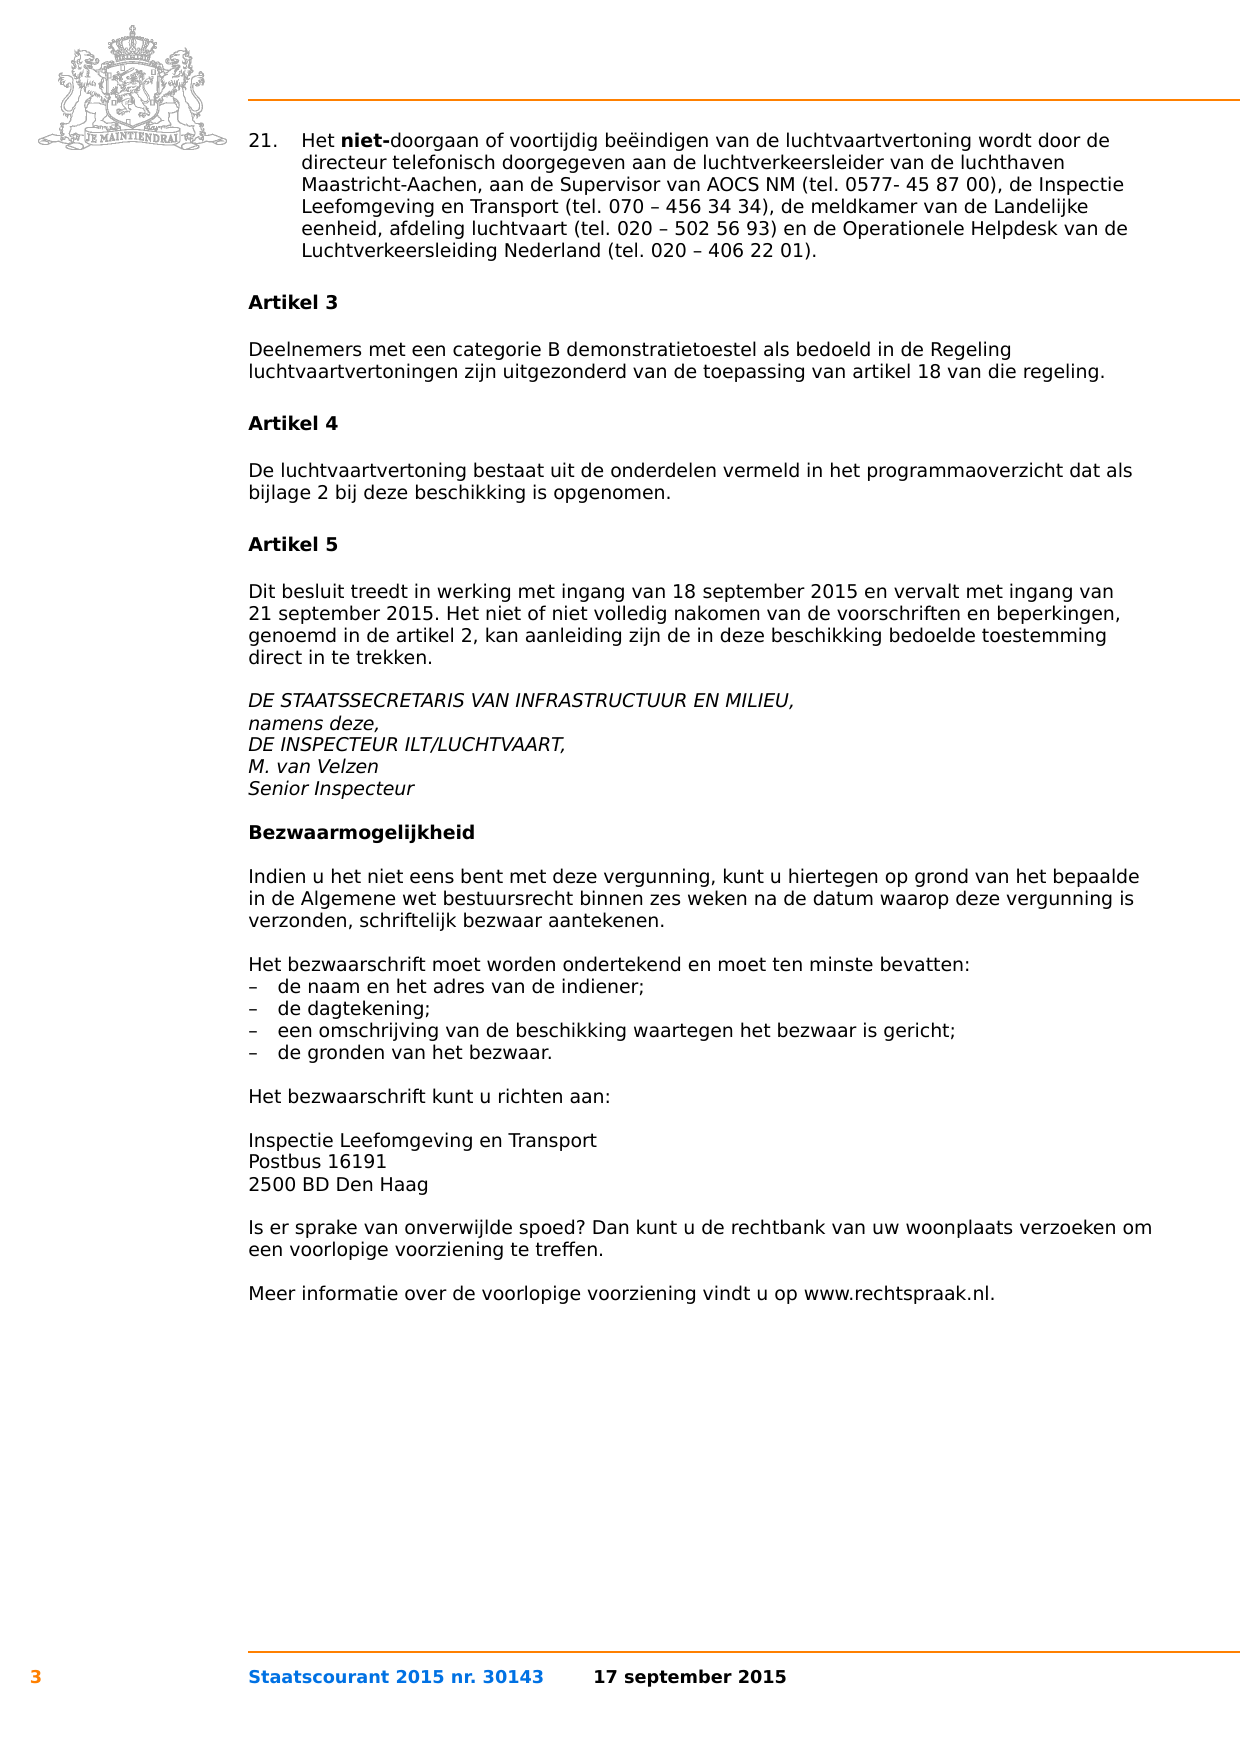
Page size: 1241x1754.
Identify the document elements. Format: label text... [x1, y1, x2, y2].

text Deelnemers met een categorie B demonstratietoestel als bedoeld in de Regeling luchtvaartvertoningen zijn uitgezonderd van de toepassing van artikel 18 van die regeling. [248, 339, 1163, 383]
subtitle Artikel 3 [248, 292, 1163, 314]
text – de gronden van het bezwaar. [248, 1042, 1163, 1064]
text Is er sprake van onverwijlde spoed? Dan kunt u de rechtbank van uw woonplaats verzoeken om een voorlopige voorziening te treffen. [248, 1217, 1163, 1261]
text – de dagtekening; [248, 998, 1163, 1020]
text Dit besluit treedt in werking met ingang van 18 september 2015 en vervalt met ingang van 21 september 2015. Het niet of niet volledig nakomen van de voorschriften en beperkingen, genoemd in de artikel 2, kan aanleiding zijn de in deze beschikking bedoelde toestemming direct in te trekken. [248, 581, 1163, 668]
picture [38, 25, 227, 150]
text De luchtvaartvertoning bestaat uit de onderdelen vermeld in het programmaoverzicht dat als bijlage 2 bij deze beschikking is opgenomen. [248, 460, 1163, 504]
text Meer informatie over de voorlopige voorziening vindt u op www.rechtspraak.nl. [248, 1283, 1163, 1305]
text – een omschrijving van de beschikking waartegen het bezwaar is gericht; [248, 1020, 1163, 1042]
text 2500 BD Den Haag [248, 1173, 1163, 1195]
text Het bezwaarschrift moet worden ondertekend en moet ten minste bevatten: [248, 954, 1163, 976]
text Bezwaarmogelijkheid [248, 822, 1163, 844]
text 21. Het niet-doorgaan of voortijdig beëindigen van de luchtvaartvertoning wordt door de directeur telefonisch doorgegeven aan de luchtverkeersleider van de luchthaven Maastricht-Aachen, aan de Supervisor van AOCS NM (tel. 0577- 45 87 00), de Inspectie Leefomgeving en Transport (tel. 070 – 456 34 34), de meldkamer van de Landelijke eenheid, afdeling luchtvaart (tel. 020 – 502 56 93) en de Operationele Helpdesk van de Luchtverkeersleiding Nederland (tel. 020 – 406 22 01). [248, 130, 1163, 262]
text Inspectie Leefomgeving en Transport [248, 1129, 1163, 1151]
text Postbus 16191 [248, 1151, 1163, 1173]
text – de naam en het adres van de indiener; [248, 976, 1163, 998]
text DE STAATSSECRETARIS VAN INFRASTRUCTUUR EN MILIEU, namens deze, DE INSPECTEUR ILT/LUCHTVAART, M. van Velzen Senior Inspecteur [248, 690, 1163, 800]
text Het bezwaarschrift kunt u richten aan: [248, 1086, 1163, 1108]
text Indien u het niet eens bent met deze vergunning, kunt u hiertegen op grond van het bepaalde in de Algemene wet bestuursrecht binnen zes weken na de datum waarop deze vergunning is verzonden, schriftelijk bezwaar aantekenen. [248, 866, 1163, 932]
subtitle Artikel 4 [248, 413, 1163, 435]
subtitle Artikel 5 [248, 534, 1163, 556]
